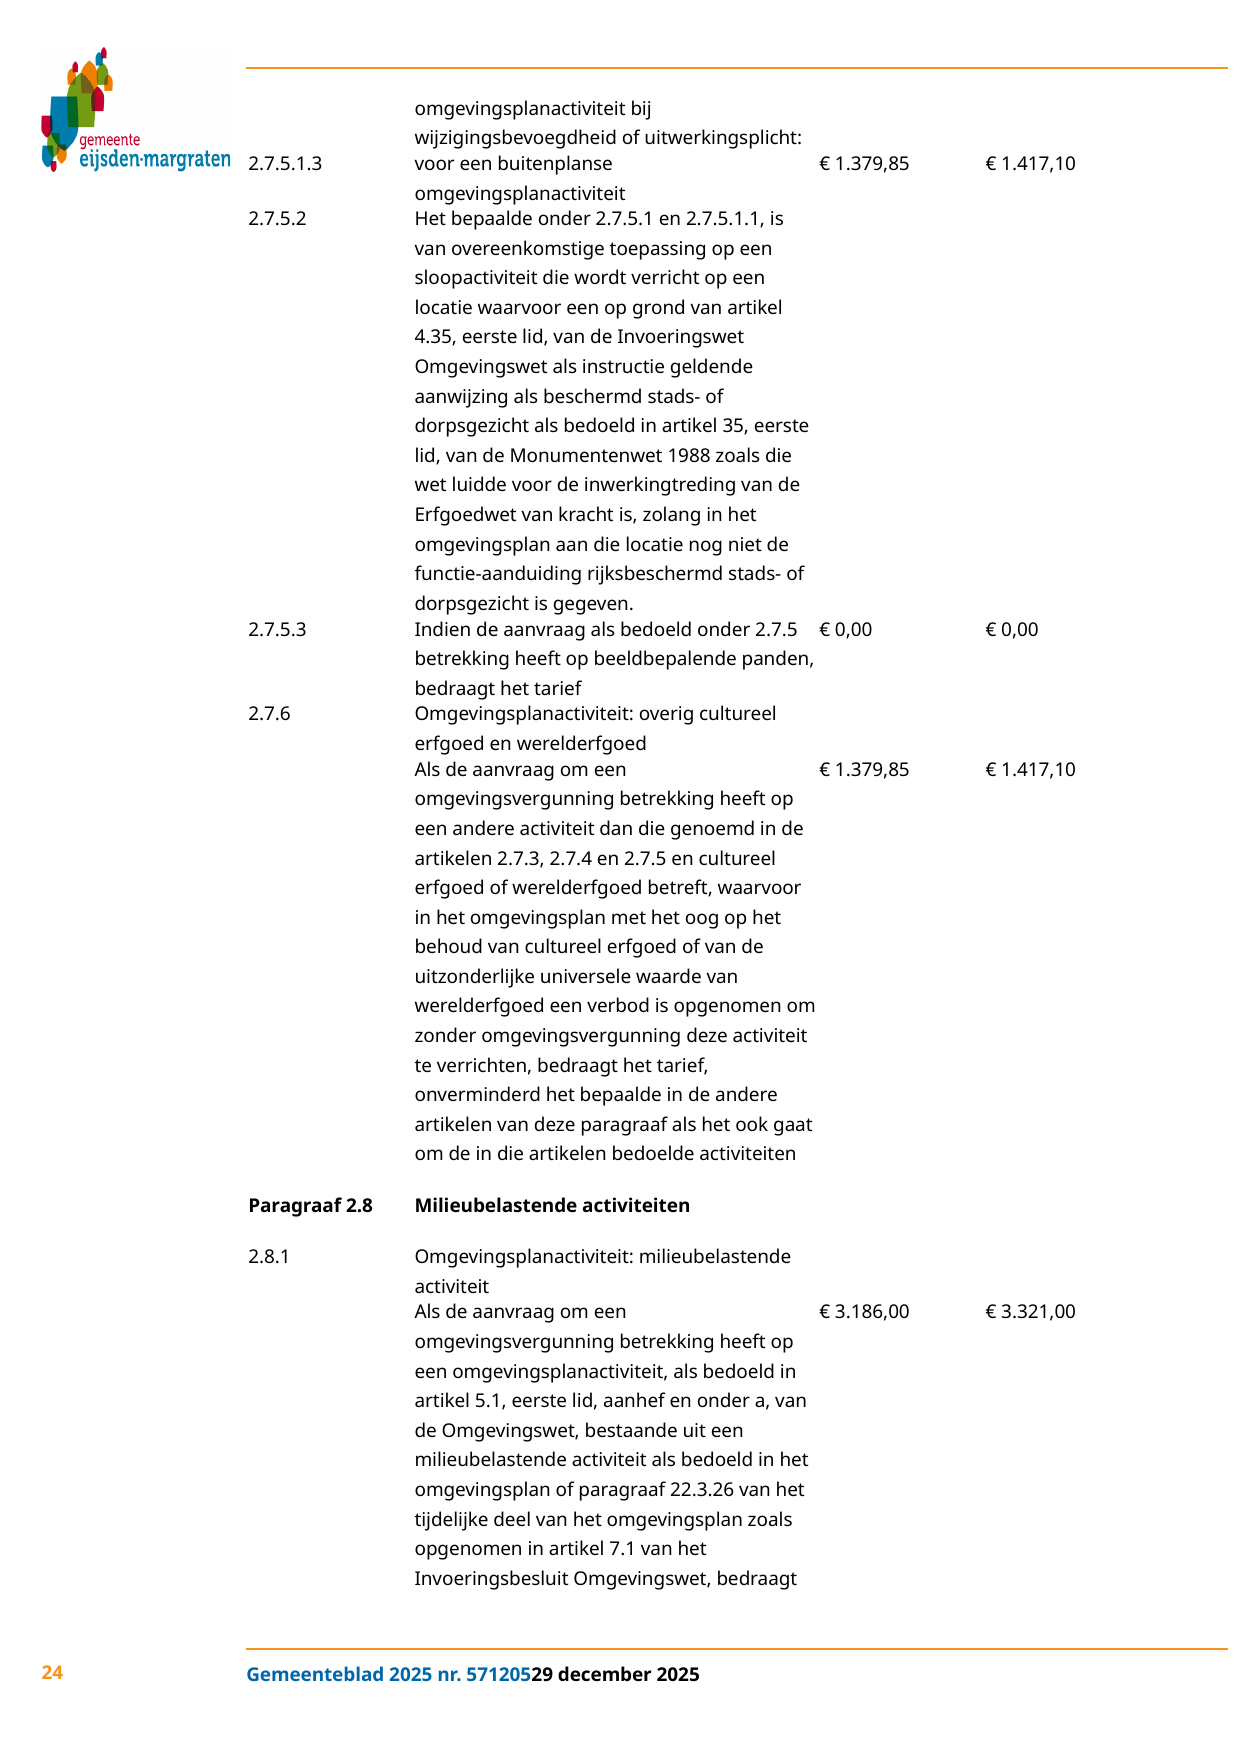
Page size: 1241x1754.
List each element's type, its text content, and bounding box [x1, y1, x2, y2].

table_cell 2.7.5.2 [248, 205, 414, 616]
table_cell 2.7.6 [248, 701, 414, 756]
table_cell 2.7.5.3 [248, 616, 414, 701]
table_cell [248, 1218, 414, 1243]
table_cell Het bepaalde onder 2.7.5.1 en 2.7.5.1.1, is van overeenkomstige toepassing op een sloopactiviteit die wordt verricht op een locatie waarvoor een op grond van artikel 4.35, eerste lid, van de Invoeringswet Omgevingswet als instructie geldende aanwijzing als beschermd stads- of dorpsgezicht als bedoeld in artikel 35, eerste lid, van de Monumentenwet 1988 zoals die wet luidde voor de inwerkingtreding van de Erfgoedwet van kracht is, zolang in het omgevingsplan aan die locatie nog niet de functie-aanduiding rijksbeschermd stads- of dorpsgezicht is gegeven. [414, 205, 819, 616]
table_cell Als de aanvraag om een omgevingsvergunning betrekking heeft op een omgevingsplanactiviteit, als bedoeld in artikel 5.1, eerste lid, aanhef en onder a, van de Omgevingswet, bestaande uit een milieubelastende activiteit als bedoeld in het omgevingsplan of paragraaf 22.3.26 van het tijdelijke deel van het omgevingsplan zoals opgenomen in artikel 7.1 van het Invoeringsbesluit Omgevingswet, bedraagt [414, 1299, 819, 1591]
table_cell € 0,00 [985, 616, 1152, 701]
table_cell € 3.321,00 [985, 1299, 1152, 1591]
table_cell [819, 1218, 985, 1243]
table_cell [248, 1299, 414, 1591]
table_cell [985, 205, 1152, 616]
table_cell [819, 1166, 985, 1192]
table_cell [985, 701, 1152, 756]
table_cell [985, 1244, 1152, 1299]
table_cell [819, 205, 985, 616]
table_cell Omgevingsplanactiviteit: milieubelastende activiteit [414, 1244, 819, 1299]
table_cell Als de aanvraag om een omgevingsvergunning betrekking heeft op een andere activiteit dan die genoemd in de artikelen 2.7.3, 2.7.4 en 2.7.5 en cultureel erfgoed of werelderfgoed betreft, waarvoor in het omgevingsplan met het oog op het behoud van cultureel erfgoed of van de uitzonderlijke universele waarde van werelderfgoed een verbod is opgenomen om zonder omgevingsvergunning deze activiteit te verrichten, bedraagt het tarief, onverminderd het bepaalde in de andere artikelen van deze paragraaf als het ook gaat om de in die artikelen bedoelde activiteiten [414, 756, 819, 1166]
table_cell [414, 1218, 819, 1243]
table_cell 2.7.5.1.3 [248, 150, 414, 205]
table_cell Milieubelastende activiteiten [414, 1192, 819, 1218]
table_cell [819, 95, 985, 150]
table_cell [985, 1218, 1152, 1243]
table_cell omgevingsplanactiviteit bij wijzigingsbevoegdheid of uitwerkingsplicht: [414, 95, 819, 150]
table_cell Indien de aanvraag als bedoeld onder 2.7.5 betrekking heeft op beeldbepalende panden, bedraagt het tarief [414, 616, 819, 701]
table_cell [248, 1166, 414, 1192]
table_cell voor een buitenplanse omgevingsplanactiviteit [414, 150, 819, 205]
table_cell € 0,00 [819, 616, 985, 701]
table_cell [248, 95, 414, 150]
table_cell € 1.379,85 [819, 150, 985, 205]
table_cell [985, 1192, 1152, 1218]
table_cell € 3.186,00 [819, 1299, 985, 1591]
table_cell [819, 1244, 985, 1299]
table_cell Omgevingsplanactiviteit: overig cultureel erfgoed en werelderfgoed [414, 701, 819, 756]
table_cell [248, 756, 414, 1166]
table_cell [414, 1166, 819, 1192]
table_cell [985, 1166, 1152, 1192]
table_cell [819, 701, 985, 756]
table_cell Paragraaf 2.8 [248, 1192, 414, 1218]
picture [41, 47, 231, 172]
table_cell [985, 95, 1152, 150]
table_cell 2.8.1 [248, 1244, 414, 1299]
table_cell [819, 1192, 985, 1218]
table_cell € 1.379,85 [819, 756, 985, 1166]
table_cell € 1.417,10 [985, 150, 1152, 205]
table_cell € 1.417,10 [985, 756, 1152, 1166]
